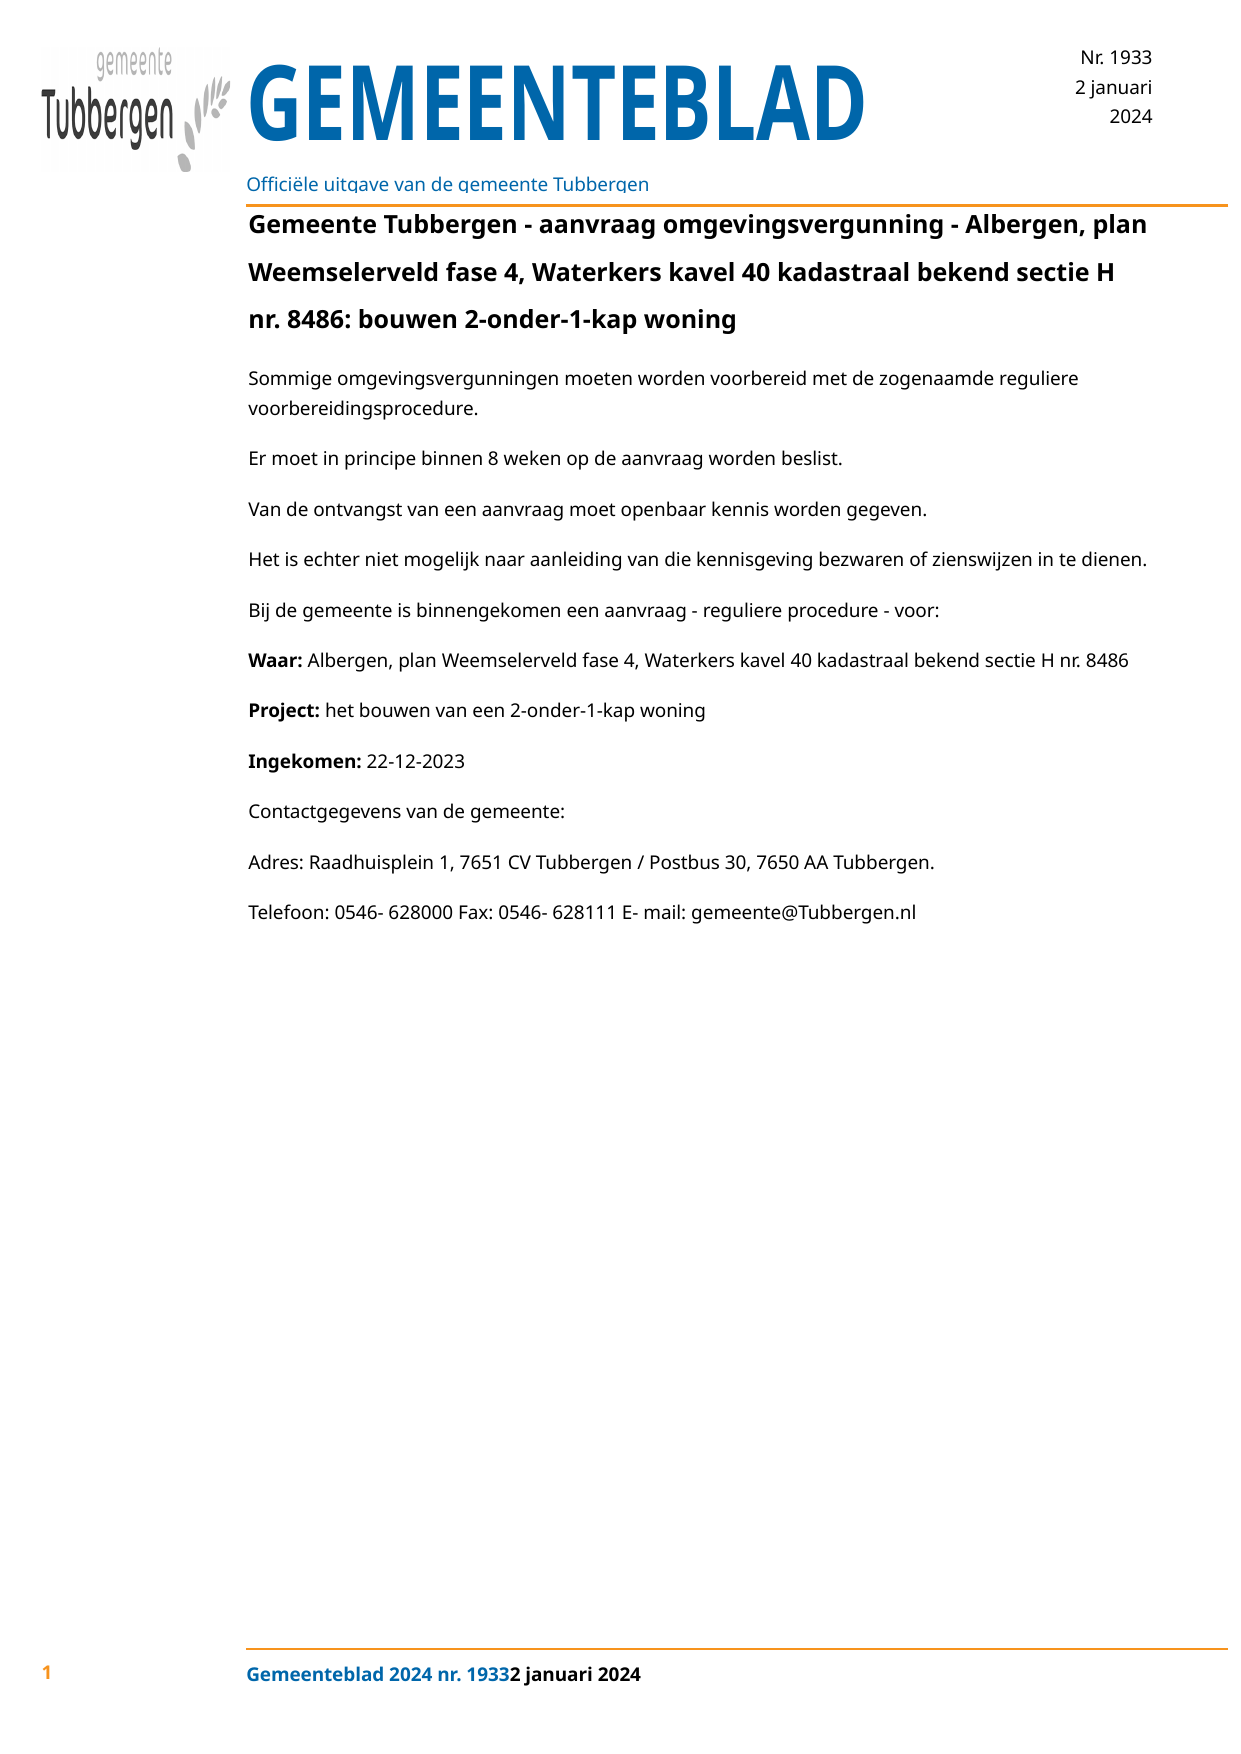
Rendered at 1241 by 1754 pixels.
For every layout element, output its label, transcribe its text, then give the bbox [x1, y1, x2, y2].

text Er moet in principe binnen 8 weken op de aanvraag worden beslist. [248, 446, 1152, 471]
text Sommige omgevingsvergunningen moeten worden voorbereid met de zogenaamde reguliere voorbereidingsprocedure. [248, 366, 1152, 421]
text Het is echter niet mogelijk naar aanleiding van die kennisgeving bezwaren of zienswijzen in te dienen. [248, 546, 1152, 572]
text Contactgegevens van de gemeente: [248, 798, 1152, 824]
text Waar: Albergen, plan Weemselerveld fase 4, Waterkers kavel 40 kadastraal bekend sectie H nr. 8486 [248, 647, 1152, 673]
picture [41, 47, 231, 172]
text Telefoon: 0546- 628000 Fax: 0546- 628111 E- mail: gemeente@Tubbergen.nl [248, 899, 1152, 925]
text Van de ontvangst van een aanvraag moet openbaar kennis worden gegeven. [248, 496, 1152, 522]
text Adres: Raadhuisplein 1, 7651 CV Tubbergen / Postbus 30, 7650 AA Tubbergen. [248, 849, 1152, 874]
text Gemeente Tubbergen - aanvraag omgevingsvergunning - Albergen, plan Weemselerveld fase 4, Waterkers kavel 40 kadastraal bekend sectie H nr. 8486: bouwen 2-onder-1-kap woning [248, 207, 1152, 336]
text Bij de gemeente is binnengekomen een aanvraag - reguliere procedure - voor: [248, 597, 1152, 622]
text Project: het bouwen van een 2-onder-1-kap woning [248, 698, 1152, 723]
text Ingekomen: 22-12-2023 [248, 748, 1152, 774]
